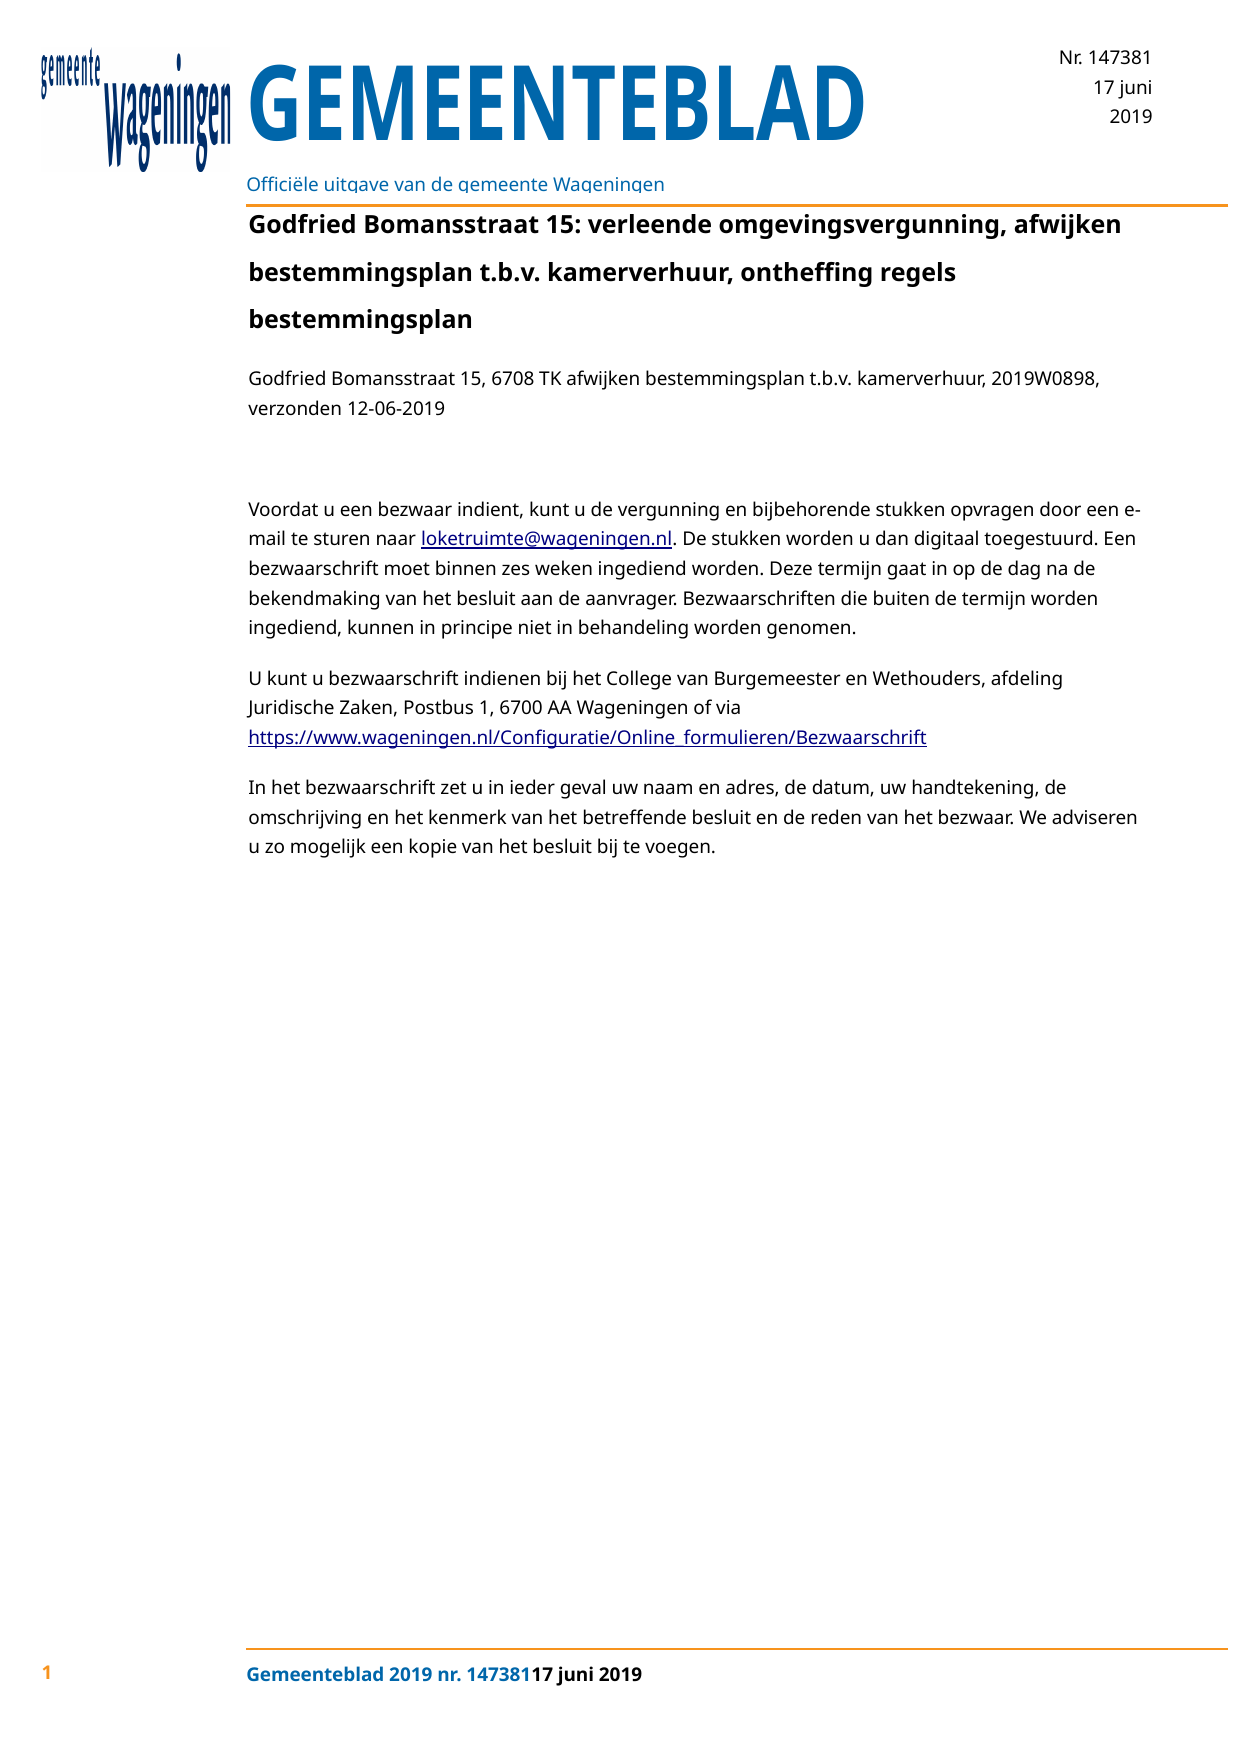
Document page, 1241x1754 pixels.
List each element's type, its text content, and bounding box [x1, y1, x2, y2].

text Godfried Bomansstraat 15, 6708 TK afwijken bestemmingsplan t.b.v. kamerverhuur, 2019W0898, verzonden 12-06-2019 [248, 366, 1152, 421]
text U kunt u bezwaarschrift indienen bij het College van Burgemeester en Wethouders, afdeling Juridische Zaken, Postbus 1, 6700 AA Wageningen of via https://www.wageningen.nl/Configuratie/Online_formulieren/Bezwaarschrift [248, 665, 1152, 749]
text In het bezwaarschrift zet u in ieder geval uw naam en adres, de datum, uw handtekening, de omschrijving en het kenmerk van het betreffende besluit en de reden van het bezwaar. We adviseren u zo mogelijk een kopie van het besluit bij te voegen. [248, 774, 1152, 859]
text Godfried Bomansstraat 15: verleende omgevingsvergunning, afwijken bestemmingsplan t.b.v. kamerverhuur, ontheffing regels bestemmingsplan [248, 207, 1152, 336]
picture [41, 47, 231, 172]
text Voordat u een bezwaar indient, kunt u de vergunning en bijbehorende stukken opvragen door een e-mail te sturen naar loketruimte@wageningen.nl. De stukken worden u dan digitaal toegestuurd. Een bezwaarschrift moet binnen zes weken ingediend worden. Deze termijn gaat in op de dag na de bekendmaking van het besluit aan de aanvrager. Bezwaarschriften die buiten de termijn worden ingediend, kunnen in principe niet in behandeling worden genomen. [248, 496, 1152, 640]
